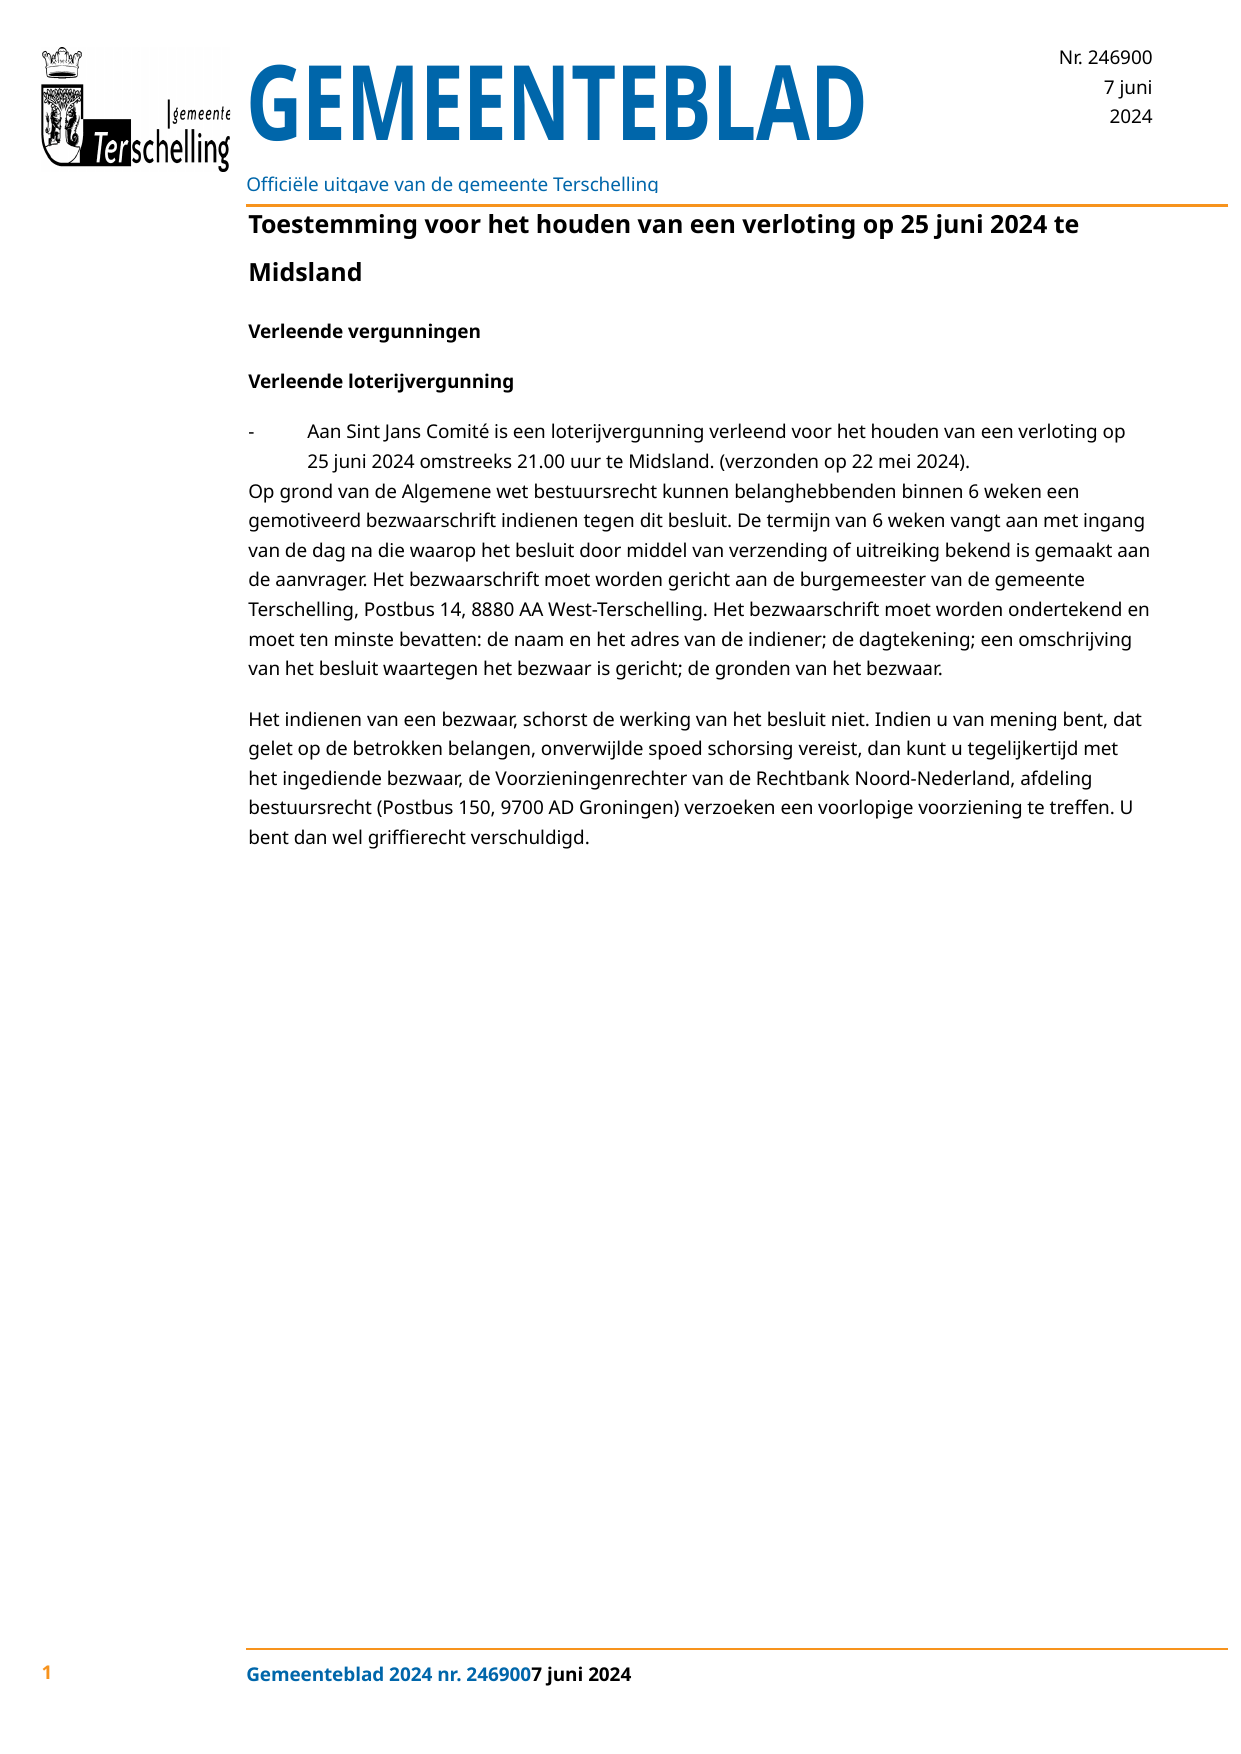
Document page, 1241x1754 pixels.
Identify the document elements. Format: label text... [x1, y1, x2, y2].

text Op grond van de Algemene wet bestuursrecht kunnen belanghebbenden binnen 6 weken een gemotiveerd bezwaarschrift indienen tegen dit besluit. De termijn van 6 weken vangt aan met ingang van de dag na die waarop het besluit door middel van verzending of uitreiking bekend is gemaakt aan de aanvrager. Het bezwaarschrift moet worden gericht aan de burgemeester van de gemeente Terschelling, Postbus 14, 8880 AA West-Terschelling. Het bezwaarschrift moet worden ondertekend en moet ten minste bevatten: de naam en het adres van de indiener; de dagtekening; een omschrijving van het besluit waartegen het bezwaar is gericht; de gronden van het bezwaar. [248, 478, 1152, 681]
text Verleende vergunningen [248, 318, 1152, 344]
list Aan Sint Jans Comité is een loterijvergunning verleend voor het houden van een verloting op 25 juni 2024 omstreeks 21.00 uur te Midsland. (verzonden op 22 mei 2024). [248, 419, 1152, 474]
text Toestemming voor het houden van een verloting op 25 juni 2024 te Midsland [248, 207, 1152, 288]
text Verleende loterijvergunning [248, 368, 1152, 394]
text Het indienen van een bezwaar, schorst de werking van het besluit niet. Indien u van mening bent, dat gelet op de betrokken belangen, onverwijlde spoed schorsing vereist, dan kunt u tegelijkertijd met het ingediende bezwaar, de Voorzieningenrechter van de Rechtbank Noord-Nederland, afdeling bestuursrecht (Postbus 150, 9700 AD Groningen) verzoeken een voorlopige voorziening te treffen. U bent dan wel griffierecht verschuldigd. [248, 706, 1152, 850]
picture [41, 47, 231, 172]
